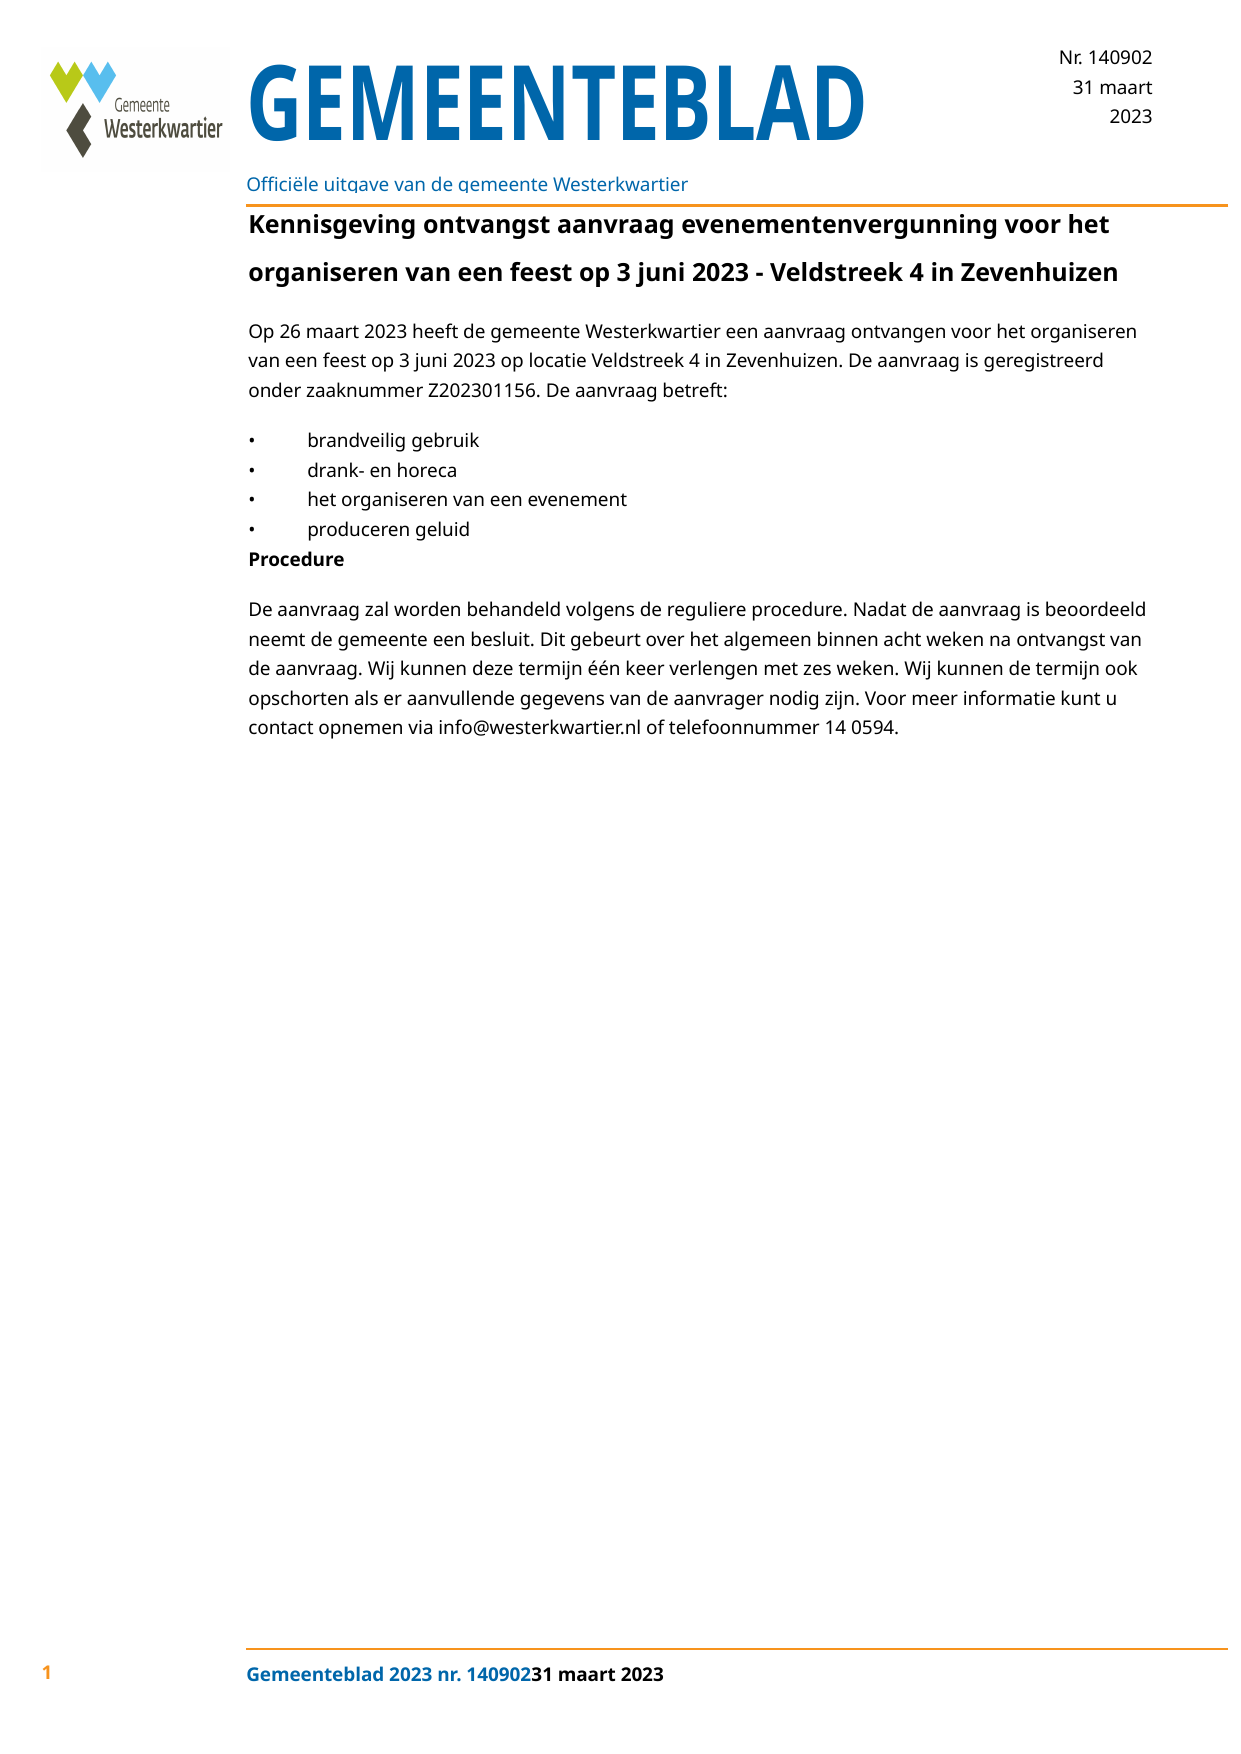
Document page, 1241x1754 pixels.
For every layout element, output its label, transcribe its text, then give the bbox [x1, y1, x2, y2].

list produceren geluid [248, 516, 1152, 542]
list het organiseren van een evenement [248, 487, 1152, 512]
text De aanvraag zal worden behandeld volgens de reguliere procedure. Nadat de aanvraag is beoordeeld neemt de gemeente een besluit. Dit gebeurt over het algemeen binnen acht weken na ontvangst van de aanvraag. Wij kunnen deze termijn één keer verlengen met zes weken. Wij kunnen de termijn ook opschorten als er aanvullende gegevens van de aanvrager nodig zijn. Voor meer informatie kunt u contact opnemen via info@westerkwartier.nl of telefoonnummer 14 0594. [248, 596, 1152, 740]
text Op 26 maart 2023 heeft de gemeente Westerkwartier een aanvraag ontvangen voor het organiseren van een feest op 3 juni 2023 op locatie Veldstreek 4 in Zevenhuizen. De aanvraag is geregistreerd onder zaaknummer Z202301156. De aanvraag betreft: [248, 318, 1152, 403]
list brandveilig gebruik [248, 427, 1152, 453]
text Kennisgeving ontvangst aanvraag evenementenvergunning voor het organiseren van een feest op 3 juni 2023 - Veldstreek 4 in Zevenhuizen [248, 207, 1152, 288]
list drank- en horeca [248, 457, 1152, 483]
picture [41, 47, 231, 172]
text Procedure [248, 546, 1152, 572]
